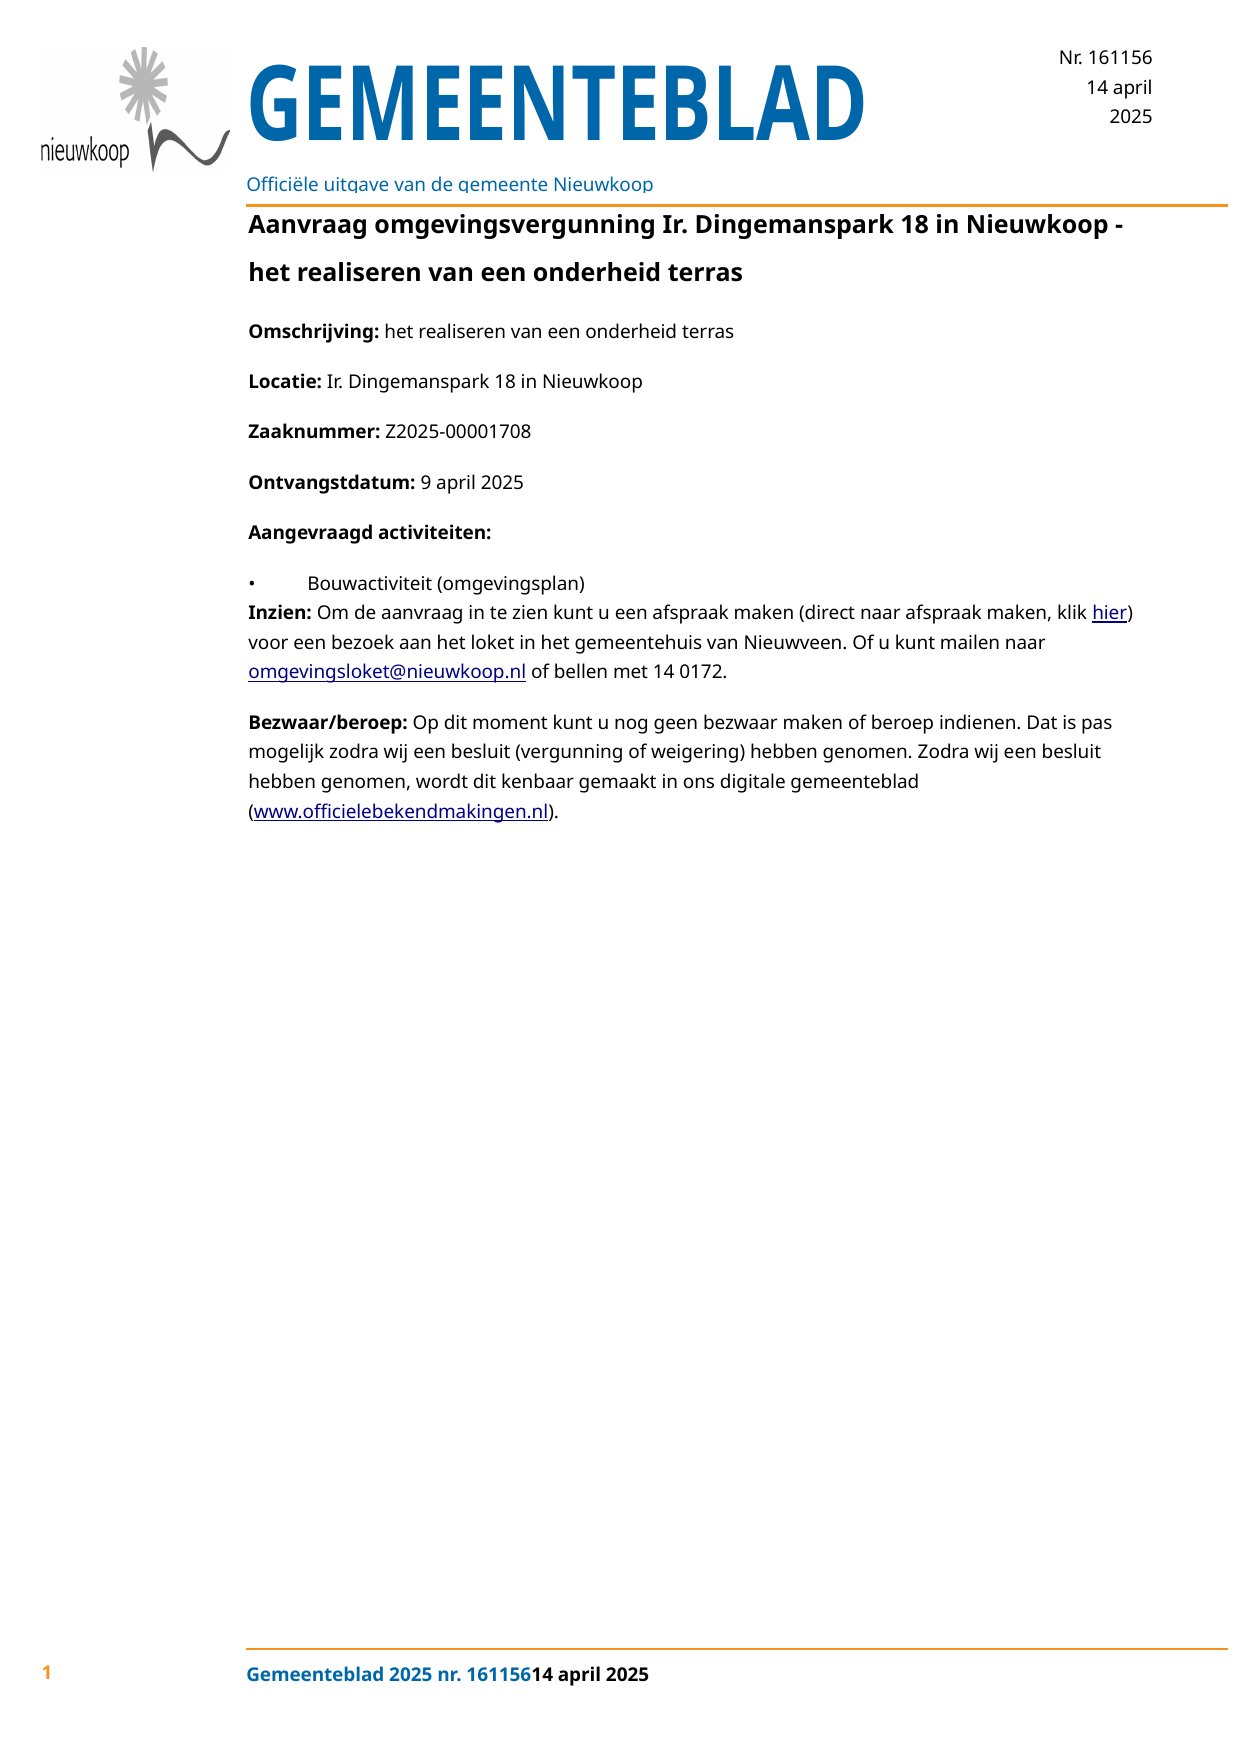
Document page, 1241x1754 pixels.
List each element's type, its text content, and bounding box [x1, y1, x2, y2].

list Bouwactiviteit (omgevingsplan) [248, 570, 1152, 596]
text Zaaknummer: Z2025-00001708 [248, 419, 1152, 444]
text Aanvraag omgevingsvergunning Ir. Dingemanspark 18 in Nieuwkoop - het realiseren van een onderheid terras [248, 207, 1152, 288]
text Locatie: Ir. Dingemanspark 18 in Nieuwkoop [248, 368, 1152, 394]
picture [41, 47, 231, 172]
text Bezwaar/beroep: Op dit moment kunt u nog geen bezwaar maken of beroep indienen. Dat is pas mogelijk zodra wij een besluit (vergunning of weigering) hebben genomen. Zodra wij een besluit hebben genomen, wordt dit kenbaar gemaakt in ons digitale gemeenteblad (www.officielebekendmakingen.nl). [248, 709, 1152, 824]
text Aangevraagd activiteiten: [248, 519, 1152, 545]
text Ontvangstdatum: 9 april 2025 [248, 469, 1152, 495]
text Omschrijving: het realiseren van een onderheid terras [248, 318, 1152, 344]
text Inzien: Om de aanvraag in te zien kunt u een afspraak maken (direct naar afspraak maken, klik hier) voor een bezoek aan het loket in het gemeentehuis van Nieuwveen. Of u kunt mailen naar omgevingsloket@nieuwkoop.nl of bellen met 14 0172. [248, 599, 1152, 684]
